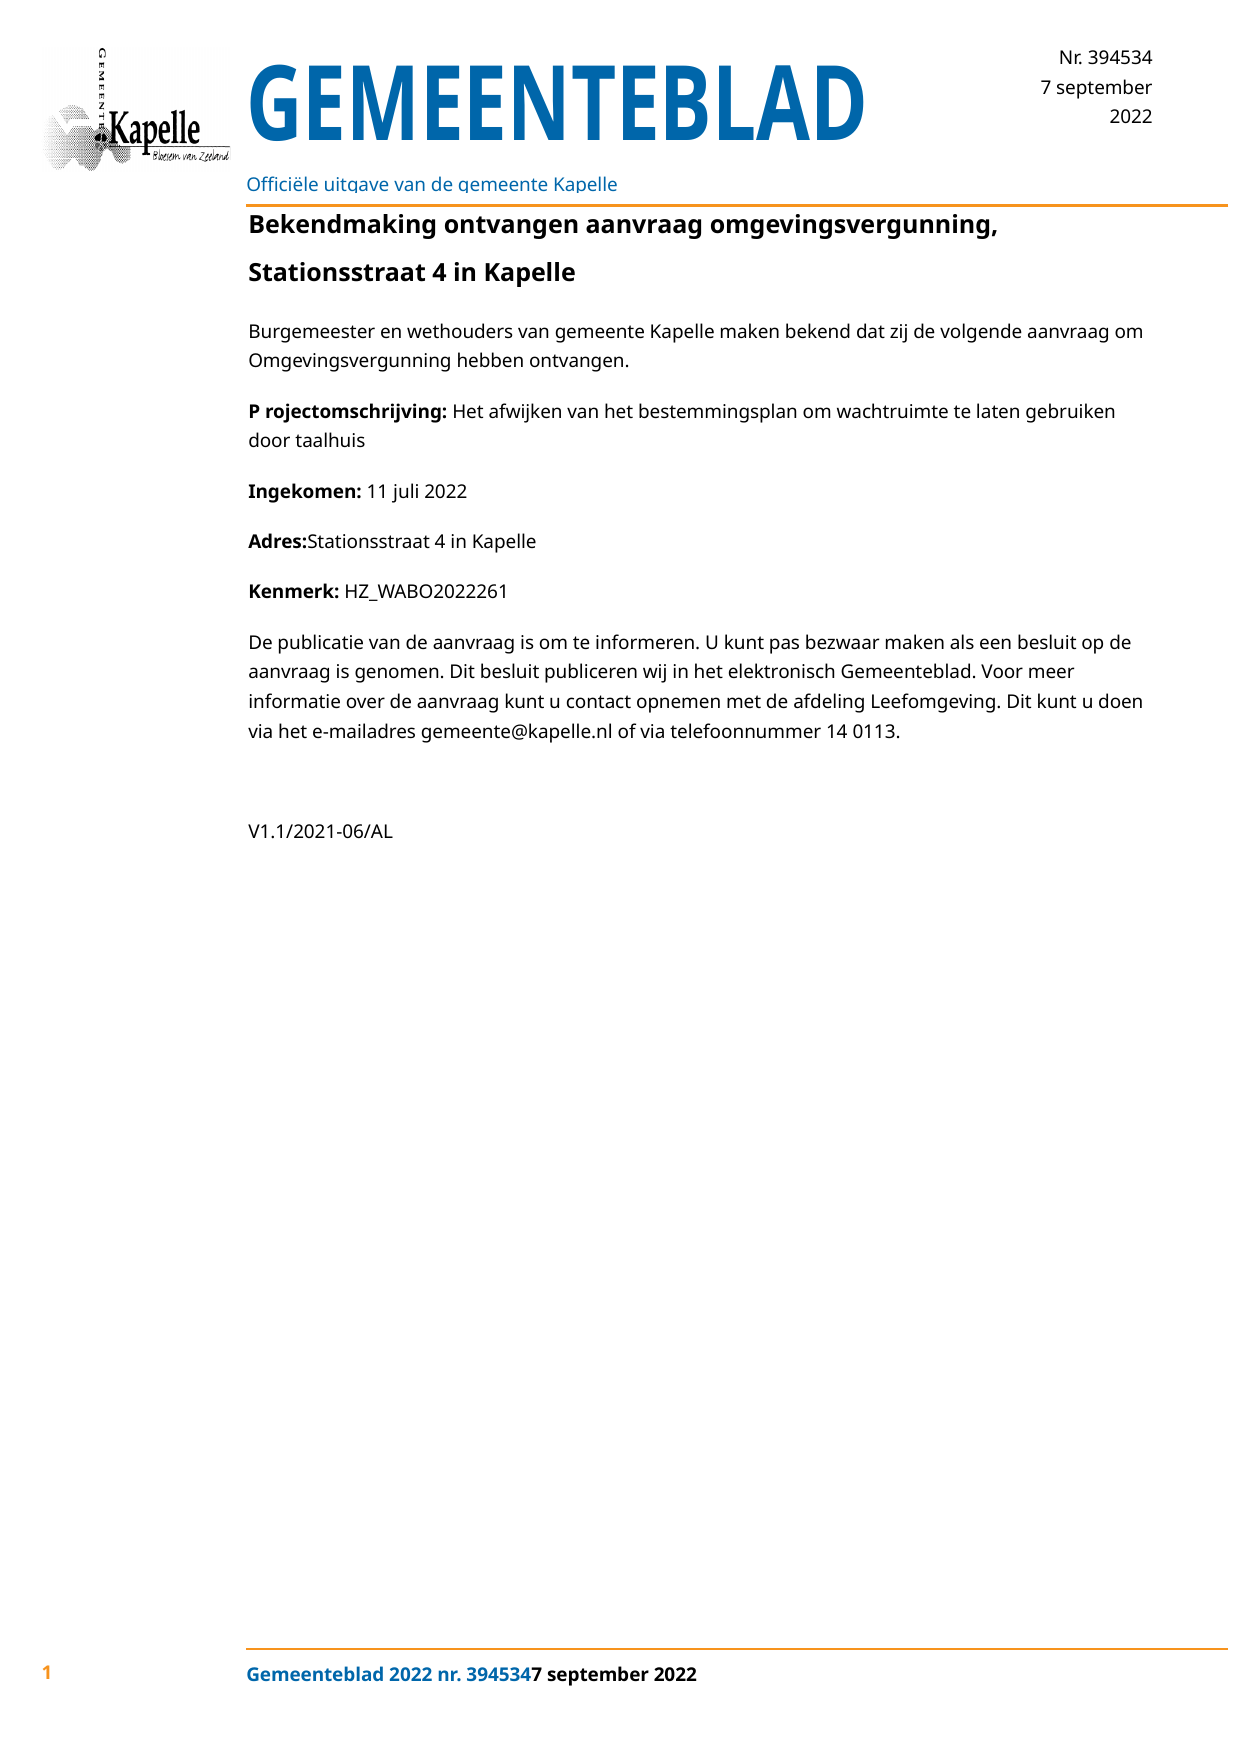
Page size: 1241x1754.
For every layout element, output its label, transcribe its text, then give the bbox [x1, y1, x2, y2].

text Bekendmaking ontvangen aanvraag omgevingsvergunning, Stationsstraat 4 in Kapelle [248, 207, 1152, 288]
text Adres:Stationsstraat 4 in Kapelle [248, 528, 1152, 554]
text Ingekomen: 11 juli 2022 [248, 478, 1152, 504]
text Kenmerk: HZ_WABO2022261 [248, 579, 1152, 604]
text Burgemeester en wethouders van gemeente Kapelle maken bekend dat zij de volgende aanvraag om Omgevingsvergunning hebben ontvangen. [248, 318, 1152, 373]
picture [41, 47, 231, 172]
text P rojectomschrijving: Het afwijken van het bestemmingsplan om wachtruimte te laten gebruiken door taalhuis [248, 398, 1152, 453]
text De publicatie van de aanvraag is om te informeren. U kunt pas bezwaar maken als een besluit op de aanvraag is genomen. Dit besluit publiceren wij in het elektronisch Gemeenteblad. Voor meer informatie over de aanvraag kunt u contact opnemen met de afdeling Leefomgeving. Dit kunt u doen via het e-mailadres gemeente@kapelle.nl of via telefoonnummer 14 0113. [248, 629, 1152, 744]
text V1.1/2021-06/AL [248, 819, 1152, 844]
